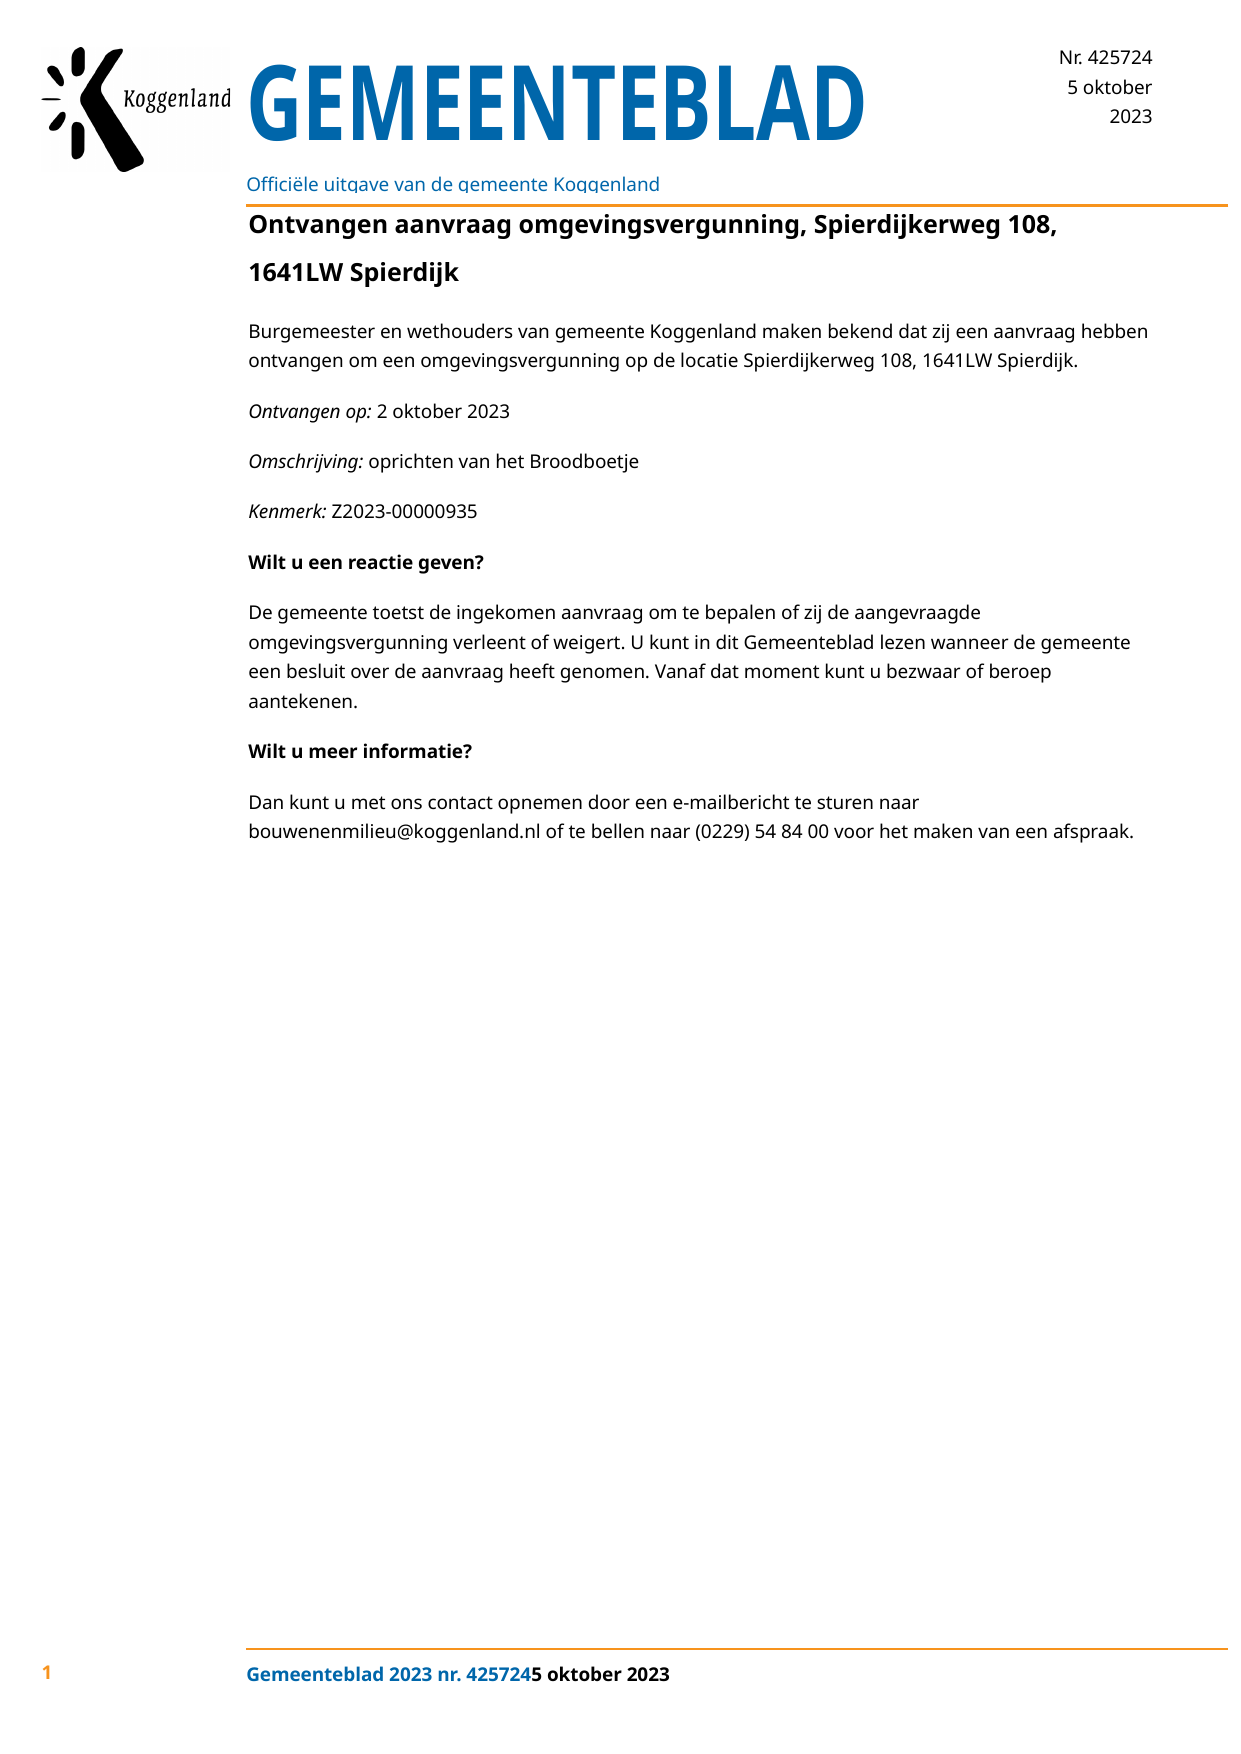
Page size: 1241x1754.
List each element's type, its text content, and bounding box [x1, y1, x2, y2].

text Omschrijving: oprichten van het Broodboetje [248, 448, 1152, 474]
text Ontvangen aanvraag omgevingsvergunning, Spierdijkerweg 108, 1641LW Spierdijk [248, 207, 1152, 288]
text Burgemeester en wethouders van gemeente Koggenland maken bekend dat zij een aanvraag hebben ontvangen om een omgevingsvergunning op de locatie Spierdijkerweg 108, 1641LW Spierdijk. [248, 318, 1152, 373]
text Kenmerk: Z2023-00000935 [248, 499, 1152, 524]
text Wilt u meer informatie? [248, 739, 1152, 764]
text Dan kunt u met ons contact opnemen door een e-mailbericht te sturen naar bouwenenmilieu@koggenland.nl of te bellen naar (0229) 54 84 00 voor het maken van een afspraak. [248, 789, 1152, 844]
text De gemeente toetst de ingekomen aanvraag om te bepalen of zij de aangevraagde omgevingsvergunning verleent of weigert. U kunt in dit Gemeenteblad lezen wanneer de gemeente een besluit over de aanvraag heeft genomen. Vanaf dat moment kunt u bezwaar of beroep aantekenen. [248, 599, 1152, 714]
picture [41, 47, 231, 172]
text Ontvangen op: 2 oktober 2023 [248, 398, 1152, 424]
text Wilt u een reactie geven? [248, 549, 1152, 575]
